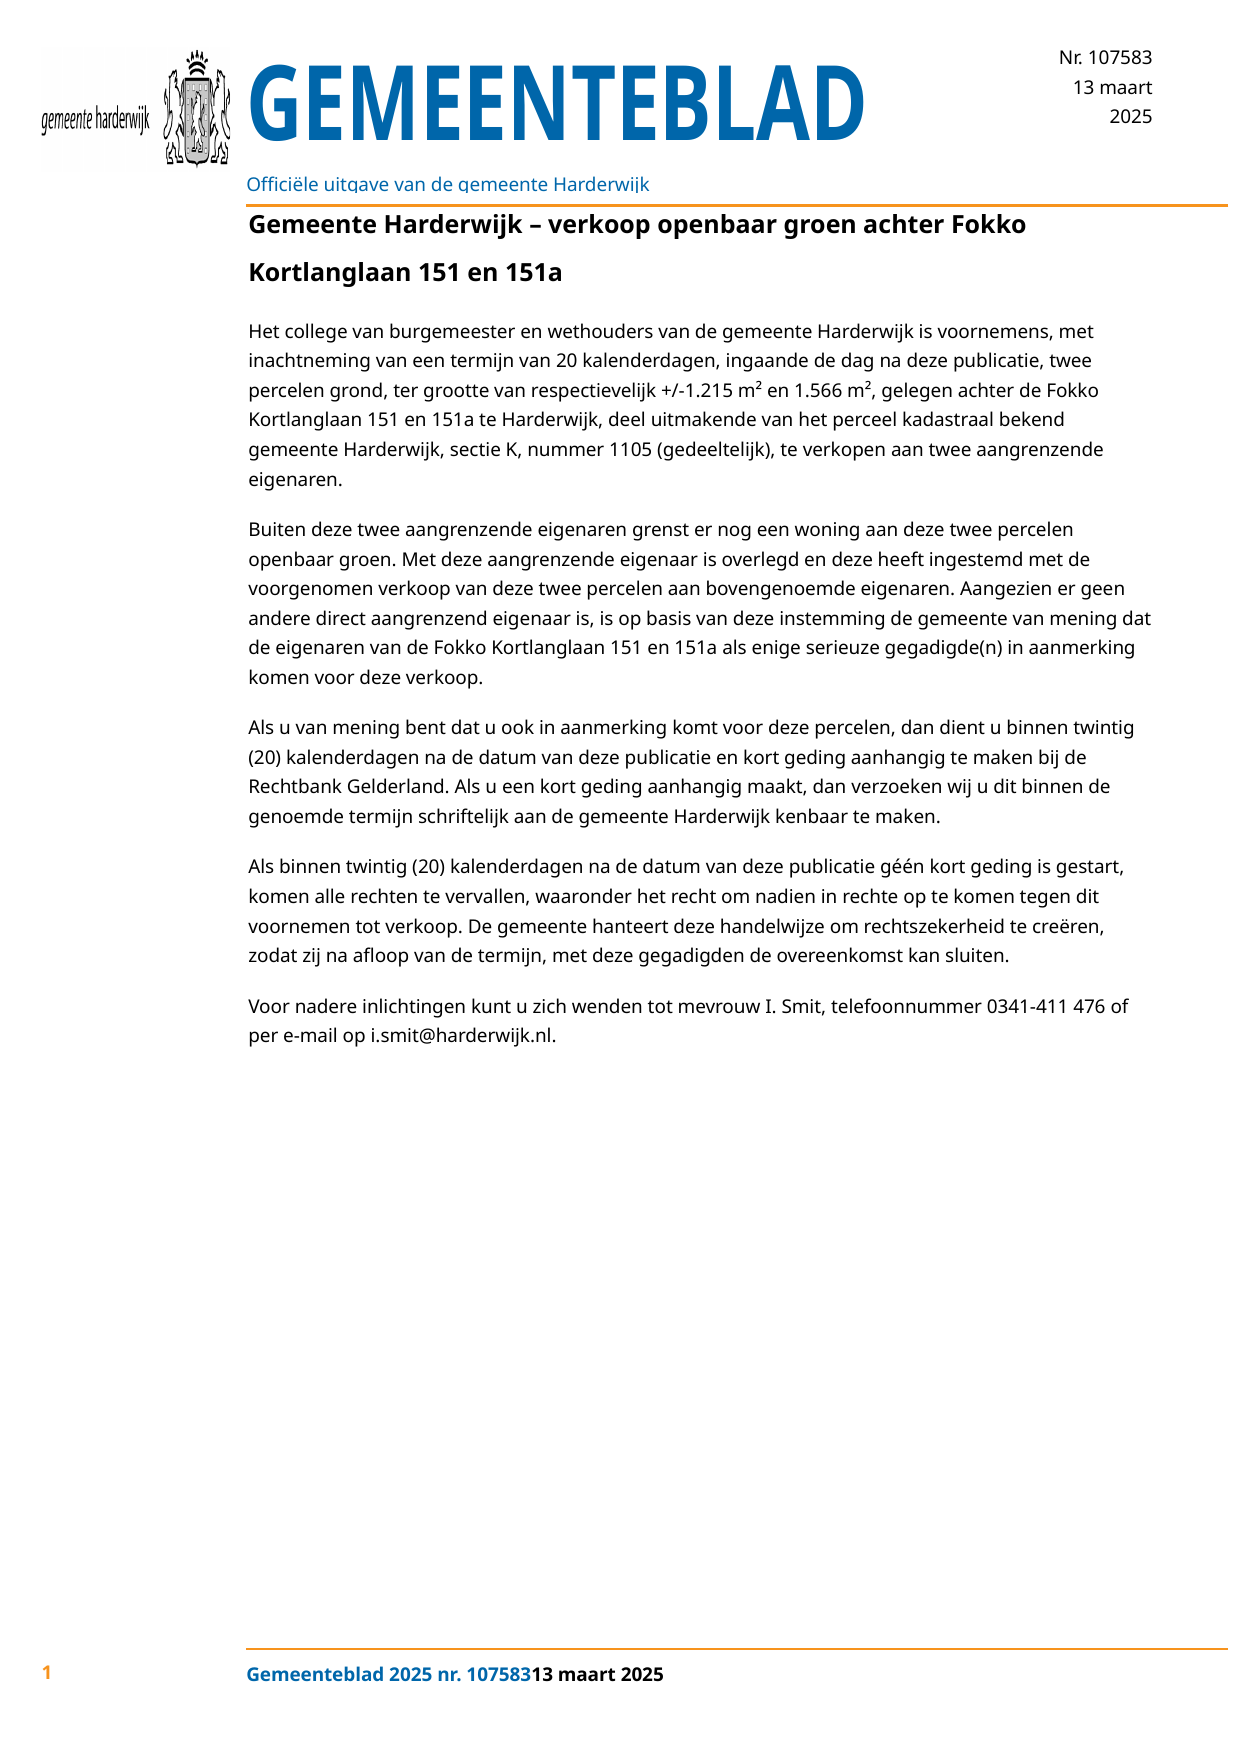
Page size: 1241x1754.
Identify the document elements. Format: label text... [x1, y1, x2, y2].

text Als u van mening bent dat u ook in aanmerking komt voor deze percelen, dan dient u binnen twintig (20) kalenderdagen na de datum van deze publicatie en kort geding aanhangig te maken bij de Rechtbank Gelderland. Als u een kort geding aanhangig maakt, dan verzoeken wij u dit binnen de genoemde termijn schriftelijk aan de gemeente Harderwijk kenbaar te maken. [248, 714, 1152, 829]
text Gemeente Harderwijk – verkoop openbaar groen achter Fokko Kortlanglaan 151 en 151a [248, 207, 1152, 288]
text Voor nadere inlichtingen kunt u zich wenden tot mevrouw I. Smit, telefoonnummer 0341-411 476 of per e-mail op i.smit@harderwijk.nl. [248, 993, 1152, 1048]
text Het college van burgemeester en wethouders van de gemeente Harderwijk is voornemens, met inachtneming van een termijn van 20 kalenderdagen, ingaande de dag na deze publicatie, twee percelen grond, ter grootte van respectievelijk +/-1.215 m² en 1.566 m², gelegen achter de Fokko Kortlanglaan 151 en 151a te Harderwijk, deel uitmakende van het perceel kadastraal bekend gemeente Harderwijk, sectie K, nummer 1105 (gedeeltelijk), te verkopen aan twee aangrenzende eigenaren. [248, 318, 1152, 492]
picture [41, 47, 231, 172]
text Als binnen twintig (20) kalenderdagen na de datum van deze publicatie géén kort geding is gestart, komen alle rechten te vervallen, waaronder het recht om nadien in rechte op te komen tegen dit voornemen tot verkoop. De gemeente hanteert deze handelwijze om rechtszekerheid te creëren, zodat zij na afloop van de termijn, met deze gegadigden de overeenkomst kan sluiten. [248, 854, 1152, 968]
text Buiten deze twee aangrenzende eigenaren grenst er nog een woning aan deze twee percelen openbaar groen. Met deze aangrenzende eigenaar is overlegd en deze heeft ingestemd met de voorgenomen verkoop van deze twee percelen aan bovengenoemde eigenaren. Aangezien er geen andere direct aangrenzend eigenaar is, is op basis van deze instemming de gemeente van mening dat de eigenaren van de Fokko Kortlanglaan 151 en 151a als enige serieuze gegadigde(n) in aanmerking komen voor deze verkoop. [248, 516, 1152, 690]
